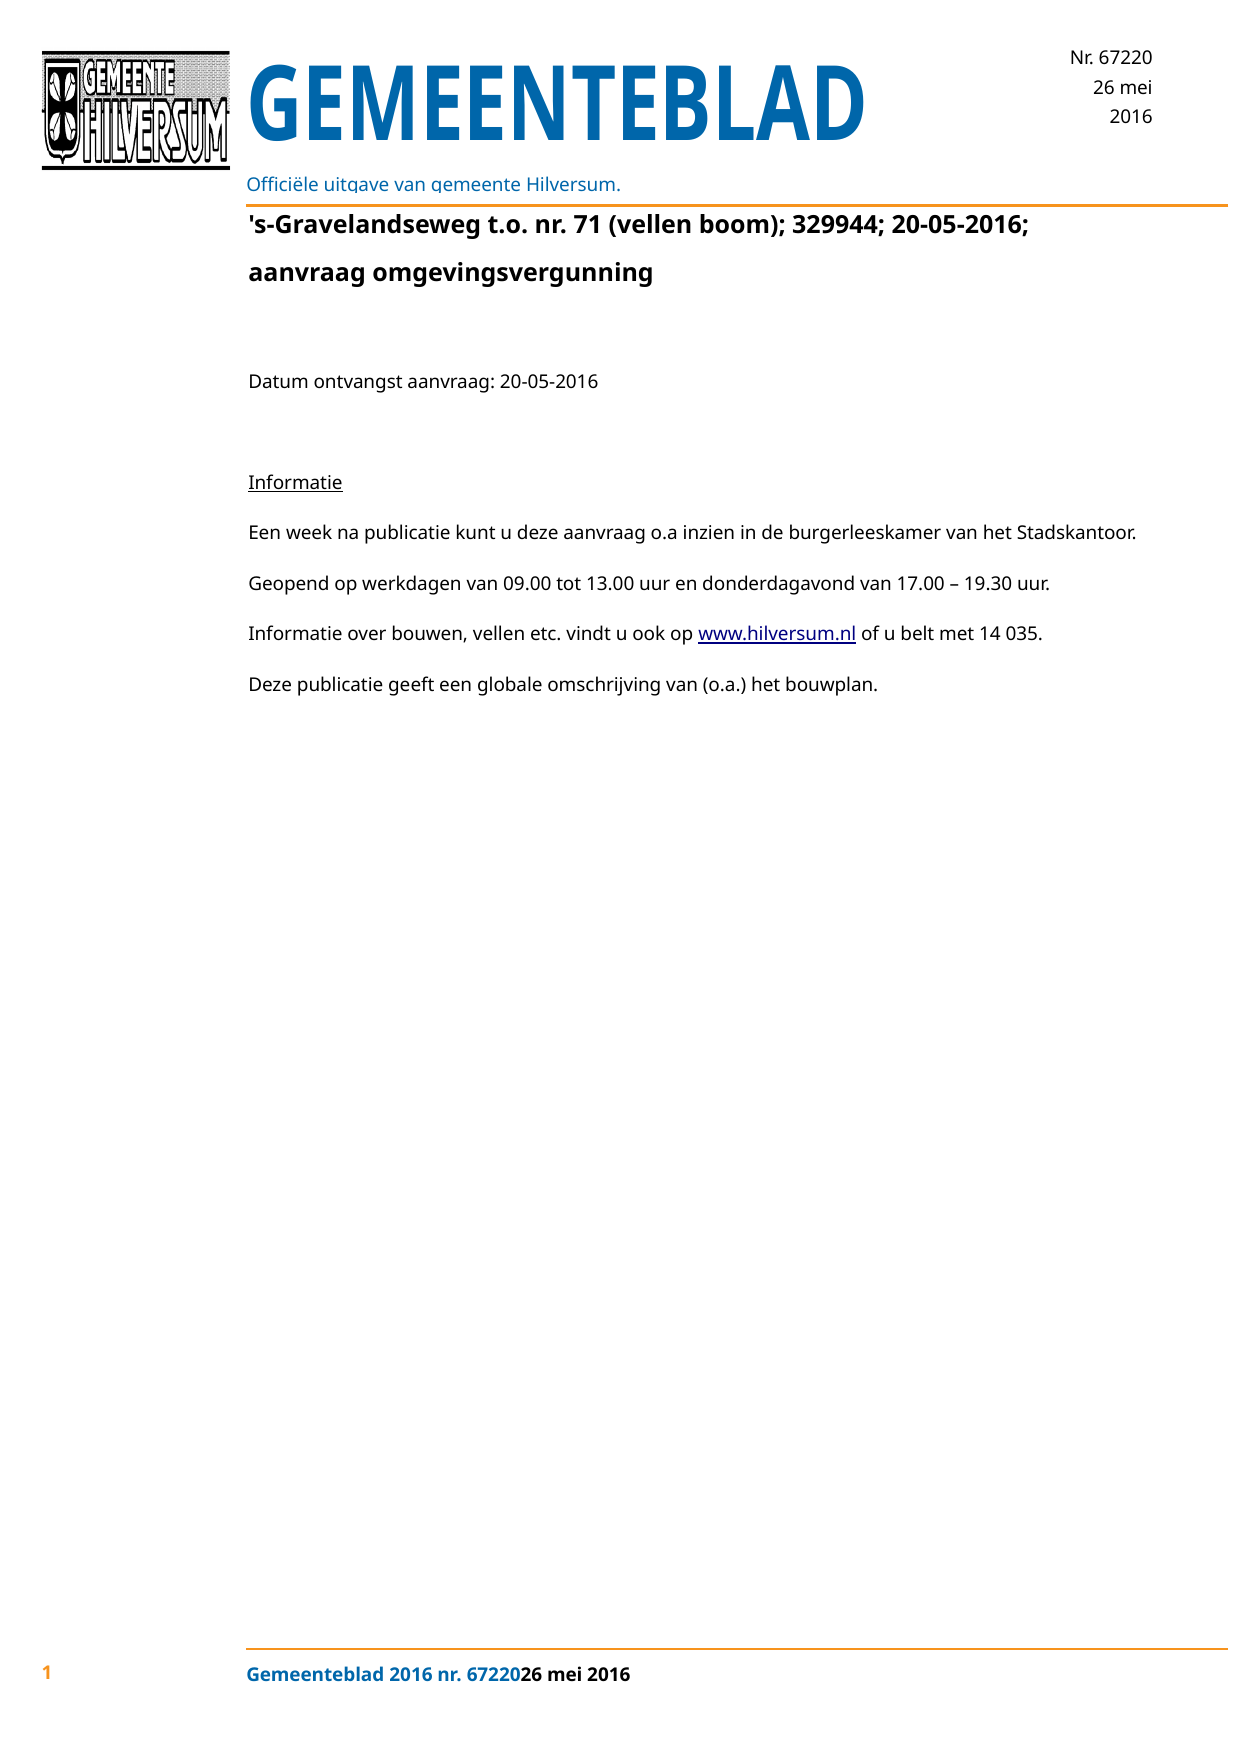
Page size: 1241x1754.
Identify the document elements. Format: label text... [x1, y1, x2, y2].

text 's-Gravelandseweg t.o. nr. 71 (vellen boom); 329944; 20-05-2016; aanvraag omgevingsvergunning [248, 207, 1152, 288]
text Een week na publicatie kunt u deze aanvraag o.a inzien in de burgerleeskamer van het Stadskantoor. [248, 519, 1152, 545]
text Deze publicatie geeft een globale omschrijving van (o.a.) het bouwplan. [248, 671, 1152, 697]
text Informatie over bouwen, vellen etc. vindt u ook op www.hilversum.nl of u belt met 14 035. [248, 620, 1152, 646]
text Geopend op werkdagen van 09.00 tot 13.00 uur en donderdagavond van 17.00 – 19.30 uur. [248, 570, 1152, 596]
text Datum ontvangst aanvraag: 20-05-2016 [248, 368, 1152, 394]
picture [41, 47, 231, 172]
text Informatie [248, 469, 1152, 495]
